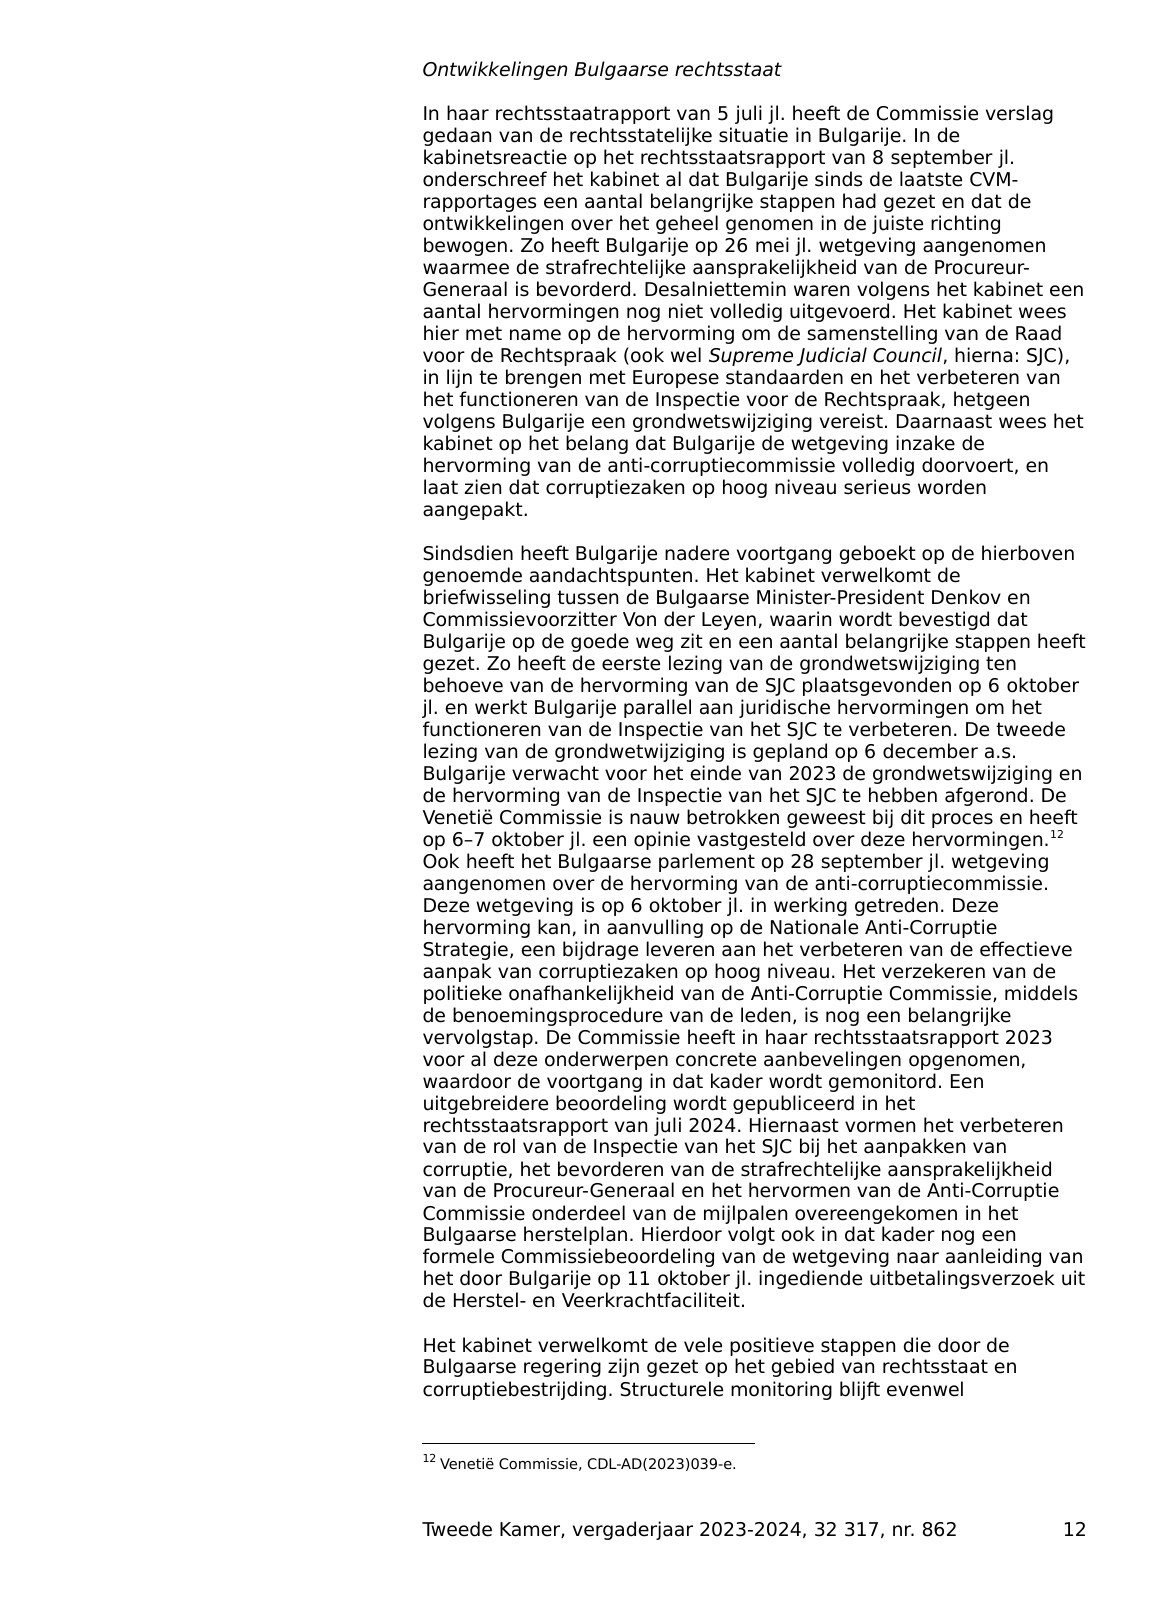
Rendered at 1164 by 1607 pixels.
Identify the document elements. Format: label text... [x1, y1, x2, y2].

subtitle Ontwikkelingen Bulgaarse rechtsstaat [422, 59, 1087, 81]
text In haar rechtsstaatrapport van 5 juli jl. heeft de Commissie verslag gedaan van de rechtsstatelijke situatie in Bulgarije. In de kabinetsreactie op het rechtsstaatsrapport van 8 september jl. onderschreef het kabinet al dat Bulgarije sinds de laatste CVM-rapportages een aantal belangrijke stappen had gezet en dat de ontwikkelingen over het geheel genomen in de juiste richting bewogen. Zo heeft Bulgarije op 26 mei jl. wetgeving aangenomen waarmee de strafrechtelijke aansprakelijkheid van de Procureur-Generaal is bevorderd. Desalniettemin waren volgens het kabinet een aantal hervormingen nog niet volledig uitgevoerd. Het kabinet wees hier met name op de hervorming om de samenstelling van de Raad voor de Rechtspraak (ook wel Supreme Judicial Council, hierna: SJC), in lijn te brengen met Europese standaarden en het verbeteren van het functioneren van de Inspectie voor de Rechtspraak, hetgeen volgens Bulgarije een grondwetswijziging vereist. Daarnaast wees het kabinet op het belang dat Bulgarije de wetgeving inzake de hervorming van de anti-corruptiecommissie volledig doorvoert, en laat zien dat corruptiezaken op hoog niveau serieus worden aangepakt. [422, 103, 1087, 521]
text Venetië Commissie, CDL-AD(2023)039-e. [422, 1452, 1087, 1474]
text Het kabinet verwelkomt de vele positieve stappen die door de Bulgaarse regering zijn gezet op het gebied van rechtsstaat en corruptiebestrijding. Structurele monitoring blijft evenwel [422, 1334, 1087, 1400]
text Sindsdien heeft Bulgarije nadere voortgang geboekt op de hierboven genoemde aandachtspunten. Het kabinet verwelkomt de briefwisseling tussen de Bulgaarse Minister-President Denkov en Commissievoorzitter Von der Leyen, waarin wordt bevestigd dat Bulgarije op de goede weg zit en een aantal belangrijke stappen heeft gezet. Zo heeft de eerste lezing van de grondwetswijziging ten behoeve van de hervorming van de SJC plaatsgevonden op 6 oktober jl. en werkt Bulgarije parallel aan juridische hervormingen om het functioneren van de Inspectie van het SJC te verbeteren. De tweede lezing van de grondwetwijziging is gepland op 6 december a.s. Bulgarije verwacht voor het einde van 2023 de grondwetswijziging en de hervorming van de Inspectie van het SJC te hebben afgerond. De Venetië Commissie is nauw betrokken geweest bij dit proces en heeft op 6–7 oktober jl. een opinie vastgesteld over deze hervormingen. Ook heeft het Bulgaarse parlement op 28 september jl. wetgeving aangenomen over de hervorming van de anti-corruptiecommissie. Deze wetgeving is op 6 oktober jl. in werking getreden. Deze hervorming kan, in aanvulling op de Nationale Anti-Corruptie Strategie, een bijdrage leveren aan het verbeteren van de effectieve aanpak van corruptiezaken op hoog niveau. Het verzekeren van de politieke onafhankelijkheid van de Anti-Corruptie Commissie, middels de benoemingsprocedure van de leden, is nog een belangrijke vervolgstap. De Commissie heeft in haar rechtsstaatsrapport 2023 voor al deze onderwerpen concrete aanbevelingen opgenomen, waardoor de voortgang in dat kader wordt gemonitord. Een uitgebreidere beoordeling wordt gepubliceerd in het rechtsstaatsrapport van juli 2024. Hiernaast vormen het verbeteren van de rol van de Inspectie van het SJC bij het aanpakken van corruptie, het bevorderen van de strafrechtelijke aansprakelijkheid van de Procureur-Generaal en het hervormen van de Anti-Corruptie Commissie onderdeel van de mijlpalen overeengekomen in het Bulgaarse herstelplan. Hierdoor volgt ook in dat kader nog een formele Commissiebeoordeling van de wetgeving naar aanleiding van het door Bulgarije op 11 oktober jl. ingediende uitbetalingsverzoek uit de Herstel- en Veerkrachtfaciliteit. [422, 543, 1087, 1312]
